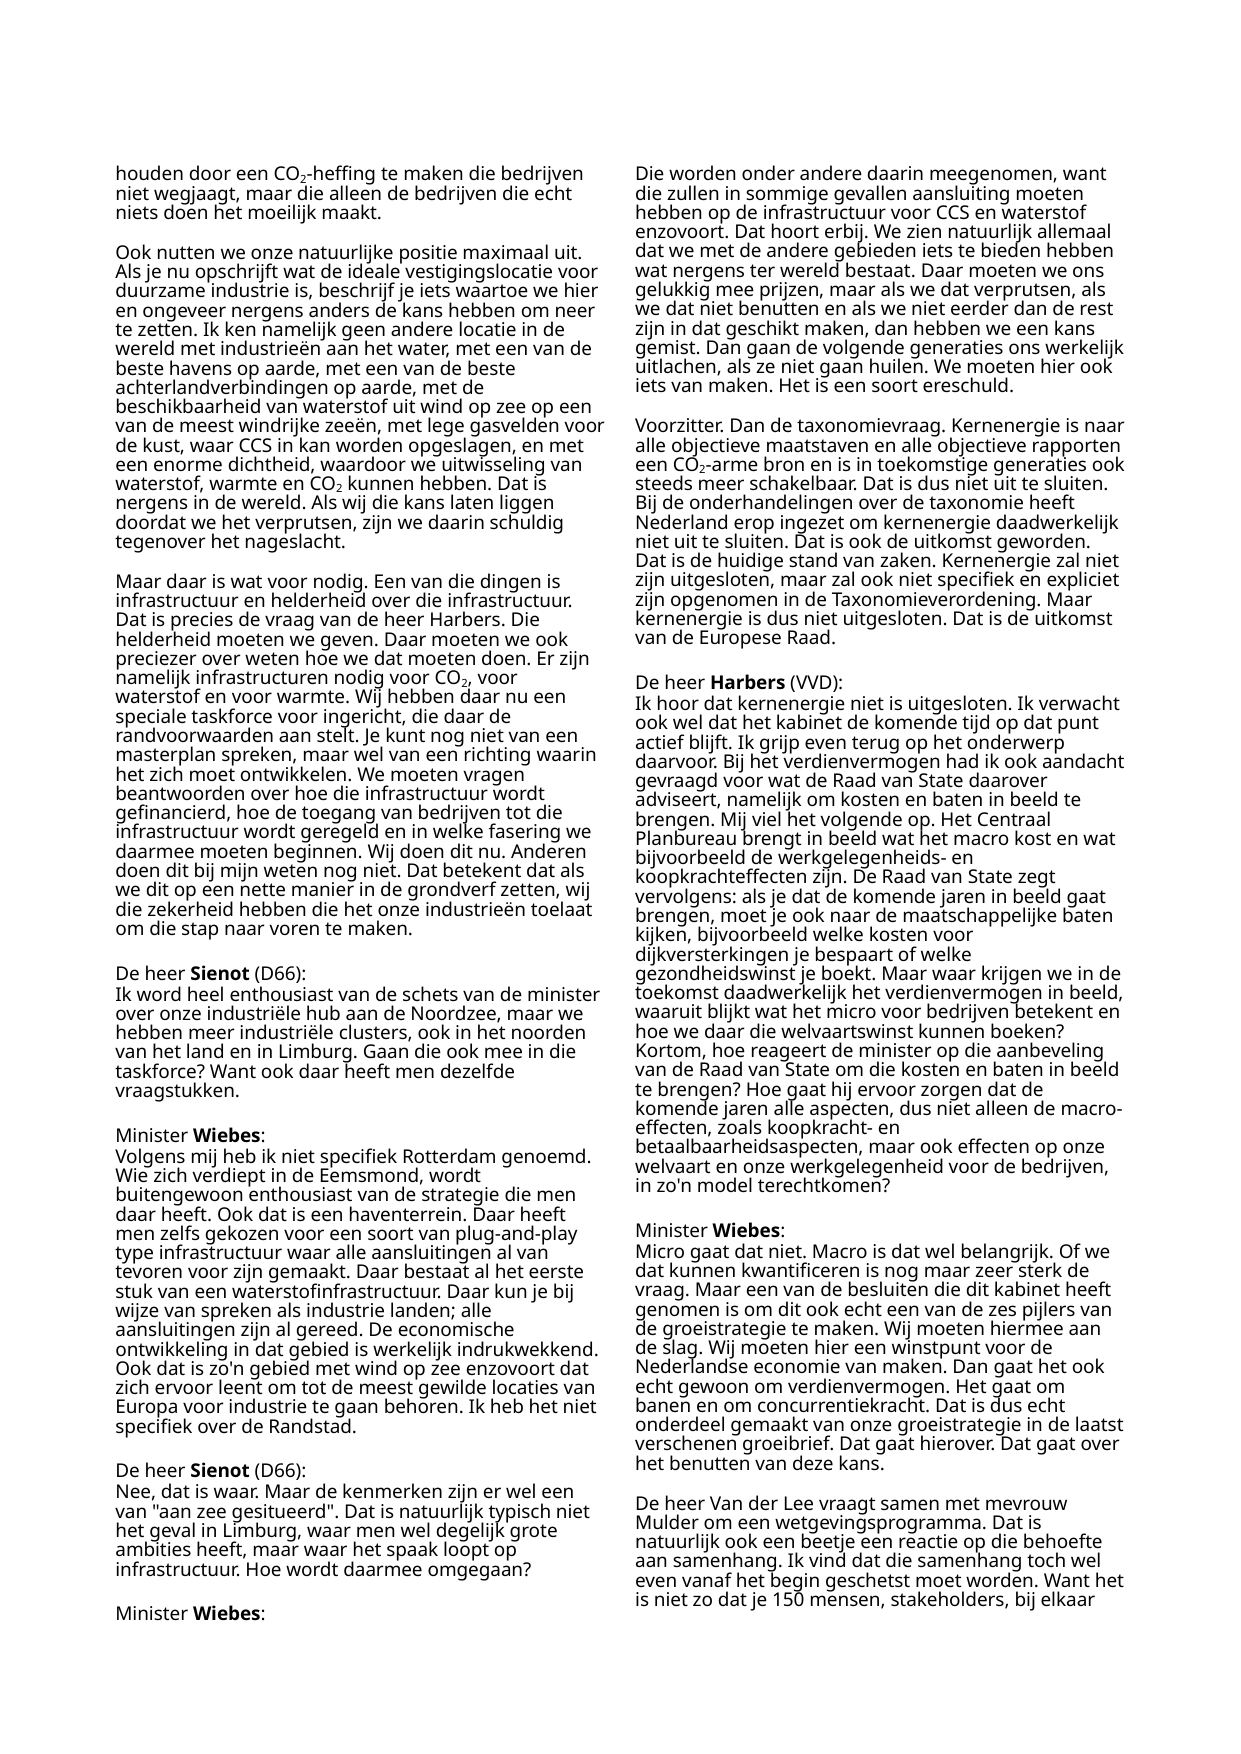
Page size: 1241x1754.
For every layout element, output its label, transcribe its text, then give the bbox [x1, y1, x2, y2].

text Voorzitter. Dan de taxonomievraag. Kernenergie is naar alle objectieve maatstaven en alle objectieve rapporten een CO2-arme bron en is in toekomstige generaties ook steeds meer schakelbaar. Dat is dus niet uit te sluiten. Bij de onderhandelingen over de taxonomie heeft Nederland erop ingezet om kernenergie daadwerkelijk niet uit te sluiten. Dat is ook de uitkomst geworden. Dat is de huidige stand van zaken. Kernenergie zal niet zijn uitgesloten, maar zal ook niet specifiek en expliciet zijn opgenomen in de Taxonomieverordening. Maar kernenergie is dus niet uitgesloten. Dat is de uitkomst van de Europese Raad. [635, 417, 1125, 648]
text Volgens mij heb ik niet specifiek Rotterdam genoemd. Wie zich verdiept in de Eemsmond, wordt buitengewoon enthousiast van de strategie die men daar heeft. Ook dat is een haventerrein. Daar heeft men zelfs gekozen voor een soort van plug-and-play type infrastructuur waar alle aansluitingen al van tevoren voor zijn gemaakt. Daar bestaat al het eerste stuk van een waterstofinfrastructuur. Daar kun je bij wijze van spreken als industrie landen; alle aansluitingen zijn al gereed. De economische ontwikkeling in dat gebied is werkelijk indrukwekkend. Ook dat is zo'n gebied met wind op zee enzovoort dat zich ervoor leent om tot de meest gewilde locaties van Europa voor industrie te gaan behoren. Ik heb het niet specifiek over de Randstad. [115, 1148, 605, 1437]
text Ook nutten we onze natuurlijke positie maximaal uit. Als je nu opschrijft wat de ideale vestigingslocatie voor duurzame industrie is, beschrijf je iets waartoe we hier en ongeveer nergens anders de kans hebben om neer te zetten. Ik ken namelijk geen andere locatie in de wereld met industrieën aan het water, met een van de beste havens op aarde, met een van de beste achterlandverbindingen op aarde, met de beschikbaarheid van waterstof uit wind op zee op een van de meest windrijke zeeën, met lege gasvelden voor de kust, waar CCS in kan worden opgeslagen, en met een enorme dichtheid, waardoor we uitwisseling van waterstof, warmte en CO2 kunnen hebben. Dat is nergens in de wereld. Als wij die kans laten liggen doordat we het verprutsen, zijn we daarin schuldig tegenover het nageslacht. [115, 244, 605, 552]
text Minister Wiebes: [115, 1601, 605, 1626]
text Micro gaat dat niet. Macro is dat wel belangrijk. Of we dat kunnen kwantificeren is nog maar zeer sterk de vraag. Maar een van de besluiten die dit kabinet heeft genomen is om dit ook echt een van de zes pijlers van de groeistrategie te maken. Wij moeten hiermee aan de slag. Wij moeten hier een winstpunt voor de Nederlandse economie van maken. Dan gaat het ook echt gewoon om verdienvermogen. Het gaat om banen en om concurrentiekracht. Dat is dus echt onderdeel gemaakt van onze groeistrategie in de laatst verschenen groeibrief. Dat gaat hierover. Dat gaat over het benutten van deze kans. [635, 1243, 1125, 1474]
text Nee, dat is waar. Maar de kenmerken zijn er wel een van "aan zee gesitueerd". Dat is natuurlijk typisch niet het geval in Limburg, waar men wel degelijk grote ambities heeft, maar waar het spaak loopt op infrastructuur. Hoe wordt daarmee omgegaan? [115, 1483, 605, 1580]
text Ik hoor dat kernenergie niet is uitgesloten. Ik verwacht ook wel dat het kabinet de komende tijd op dat punt actief blijft. Ik grijp even terug op het onderwerp daarvoor. Bij het verdienvermogen had ik ook aandacht gevraagd voor wat de Raad van State daarover adviseert, namelijk om kosten en baten in beeld te brengen. Mij viel het volgende op. Het Centraal Planbureau brengt in beeld wat het macro kost en wat bijvoorbeeld de werkgelegenheids- en koopkrachteffecten zijn. De Raad van State zegt vervolgens: als je dat de komende jaren in beeld gaat brengen, moet je ook naar de maatschappelijke baten kijken, bijvoorbeeld welke kosten voor dijkversterkingen je bespaart of welke gezondheidswinst je boekt. Maar waar krijgen we in de toekomst daadwerkelijk het verdienvermogen in beeld, waaruit blijkt wat het micro voor bedrijven betekent en hoe we daar die welvaartswinst kunnen boeken? Kortom, hoe reageert de minister op die aanbeveling van de Raad van State om die kosten en baten in beeld te brengen? Hoe gaat hij ervoor zorgen dat de komende jaren alle aspecten, dus niet alleen de macro-effecten, zoals koopkracht- en betaalbaarheidsaspecten, maar ook effecten op onze welvaart en onze werkgelegenheid voor de bedrijven, in zo'n model terechtkomen? [635, 695, 1125, 1196]
text Minister Wiebes: [635, 1217, 1125, 1243]
text houden door een CO2-heffing te maken die bedrijven niet wegjaagt, maar die alleen de bedrijven die echt niets doen het moeilijk maakt. [115, 165, 605, 223]
text Die worden onder andere daarin meegenomen, want die zullen in sommige gevallen aansluiting moeten hebben op de infrastructuur voor CCS en waterstof enzovoort. Dat hoort erbij. We zien natuurlijk allemaal dat we met de andere gebieden iets te bieden hebben wat nergens ter wereld bestaat. Daar moeten we ons gelukkig mee prijzen, maar als we dat verprutsen, als we dat niet benutten en als we niet eerder dan de rest zijn in dat geschikt maken, dan hebben we een kans gemist. Dan gaan de volgende generaties ons werkelijk uitlachen, als ze niet gaan huilen. We moeten hier ook iets van maken. Het is een soort ereschuld. [635, 165, 1125, 397]
text Minister Wiebes: [115, 1122, 605, 1148]
text Maar daar is wat voor nodig. Een van die dingen is infrastructuur en helderheid over die infrastructuur. Dat is precies de vraag van de heer Harbers. Die helderheid moeten we geven. Daar moeten we ook preciezer over weten hoe we dat moeten doen. Er zijn namelijk infrastructuren nodig voor CO2, voor waterstof en voor warmte. Wij hebben daar nu een speciale taskforce voor ingericht, die daar de randvoorwaarden aan stelt. Je kunt nog niet van een masterplan spreken, maar wel van een richting waarin het zich moet ontwikkelen. We moeten vragen beantwoorden over hoe die infrastructuur wordt gefinancierd, hoe de toegang van bedrijven tot die infrastructuur wordt geregeld en in welke fasering we daarmee moeten beginnen. Wij doen dit nu. Anderen doen dit bij mijn weten nog niet. Dat betekent dat als we dit op een nette manier in de grondverf zetten, wij die zekerheid hebben die het onze industrieën toelaat om die stap naar voren te maken. [115, 573, 605, 939]
text Ik word heel enthousiast van de schets van de minister over onze industriële hub aan de Noordzee, maar we hebben meer industriële clusters, ook in het noorden van het land en in Limburg. Gaan die ook mee in die taskforce? Want ook daar heeft men dezelfde vraagstukken. [115, 986, 605, 1101]
text De heer Harbers (VVD): [635, 669, 1125, 695]
text De heer Sienot (D66): [115, 960, 605, 986]
text De heer Van der Lee vraagt samen met mevrouw Mulder om een wetgevingsprogramma. Dat is natuurlijk ook een beetje een reactie op die behoefte aan samenhang. Ik vind dat die samenhang toch wel even vanaf het begin geschetst moet worden. Want het is niet zo dat je 150 mensen, stakeholders, bij elkaar [635, 1495, 1125, 1610]
text De heer Sienot (D66): [115, 1458, 605, 1483]
